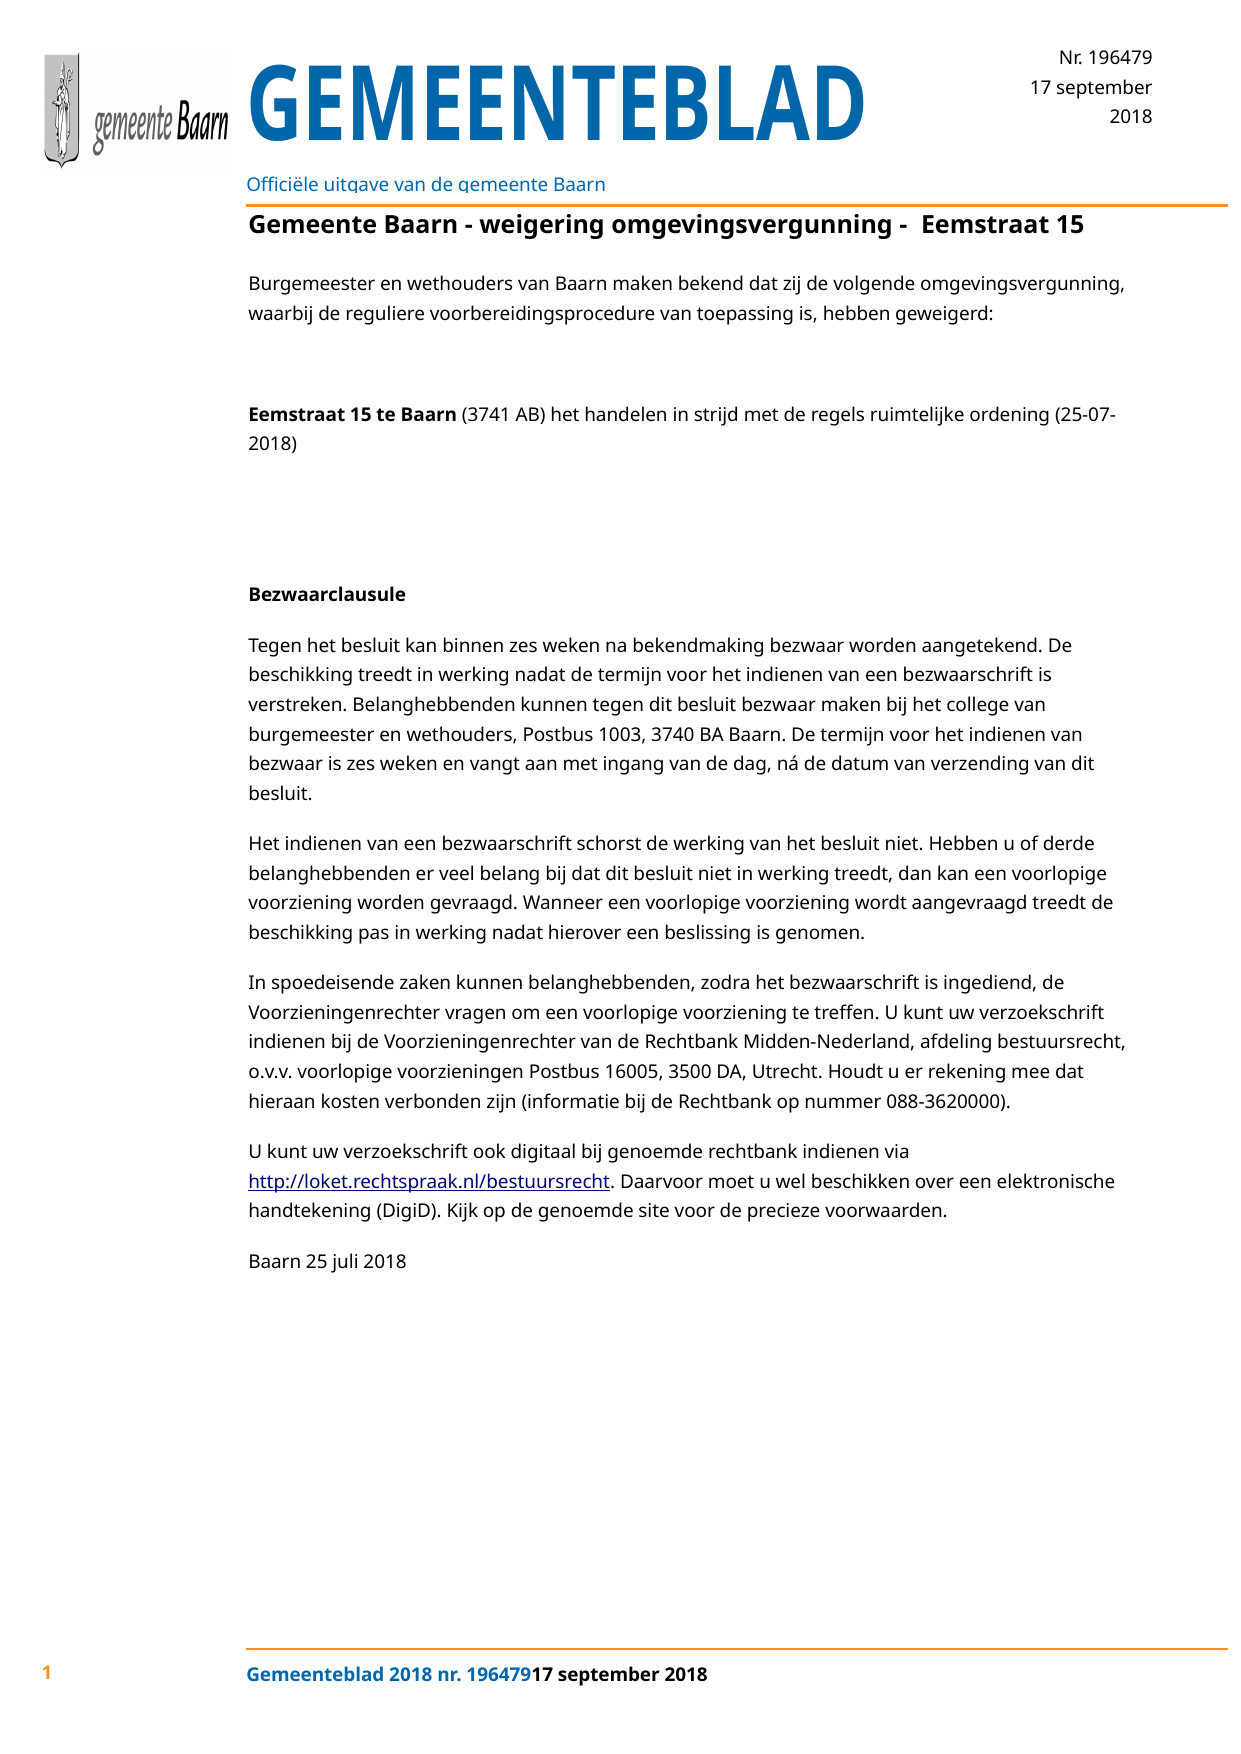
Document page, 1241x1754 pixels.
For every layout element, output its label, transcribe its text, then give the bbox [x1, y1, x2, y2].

text Eemstraat 15 te Baarn (3741 AB) het handelen in strijd met de regels ruimtelijke ordening (25-07-2018) [248, 401, 1152, 456]
text Gemeente Baarn - weigering omgevingsvergunning - Eemstraat 15 [248, 207, 1152, 241]
picture [41, 47, 231, 172]
text Baarn 25 juli 2018 [248, 1248, 1152, 1273]
text Bezwaarclausule [248, 582, 1152, 607]
text In spoedeisende zaken kunnen belanghebbenden, zodra het bezwaarschrift is ingediend, de Voorzieningenrechter vragen om een voorlopige voorziening te treffen. U kunt uw verzoekschrift indienen bij de Voorzieningenrechter van de Rechtbank Midden-Nederland, afdeling bestuursrecht, o.v.v. voorlopige voorzieningen Postbus 16005, 3500 DA, Utrecht. Houdt u er rekening mee dat hieraan kosten verbonden zijn (informatie bij de Rechtbank op nummer 088-3620000). [248, 969, 1152, 1113]
text U kunt uw verzoekschrift ook digitaal bij genoemde rechtbank indienen via http://loket.rechtspraak.nl/bestuursrecht. Daarvoor moet u wel beschikken over een elektronische handtekening (DigiD). Kijk op de genoemde site voor de precieze voorwaarden. [248, 1138, 1152, 1223]
text Burgemeester en wethouders van Baarn maken bekend dat zij de volgende omgevingsvergunning, waarbij de reguliere voorbereidingsprocedure van toepassing is, hebben geweigerd: [248, 270, 1152, 326]
text Tegen het besluit kan binnen zes weken na bekendmaking bezwaar worden aangetekend. De beschikking treedt in werking nadat de termijn voor het indienen van een bezwaarschrift is verstreken. Belanghebbenden kunnen tegen dit besluit bezwaar maken bij het college van burgemeester en wethouders, Postbus 1003, 3740 BA Baarn. De termijn voor het indienen van bezwaar is zes weken en vangt aan met ingang van de dag, ná de datum van verzending van dit besluit. [248, 632, 1152, 806]
text Het indienen van een bezwaarschrift schorst de werking van het besluit niet. Hebben u of derde belanghebbenden er veel belang bij dat dit besluit niet in werking treedt, dan kan een voorlopige voorziening worden gevraagd. Wanneer een voorlopige voorziening wordt aangevraagd treedt de beschikking pas in werking nadat hierover een beslissing is genomen. [248, 830, 1152, 945]
